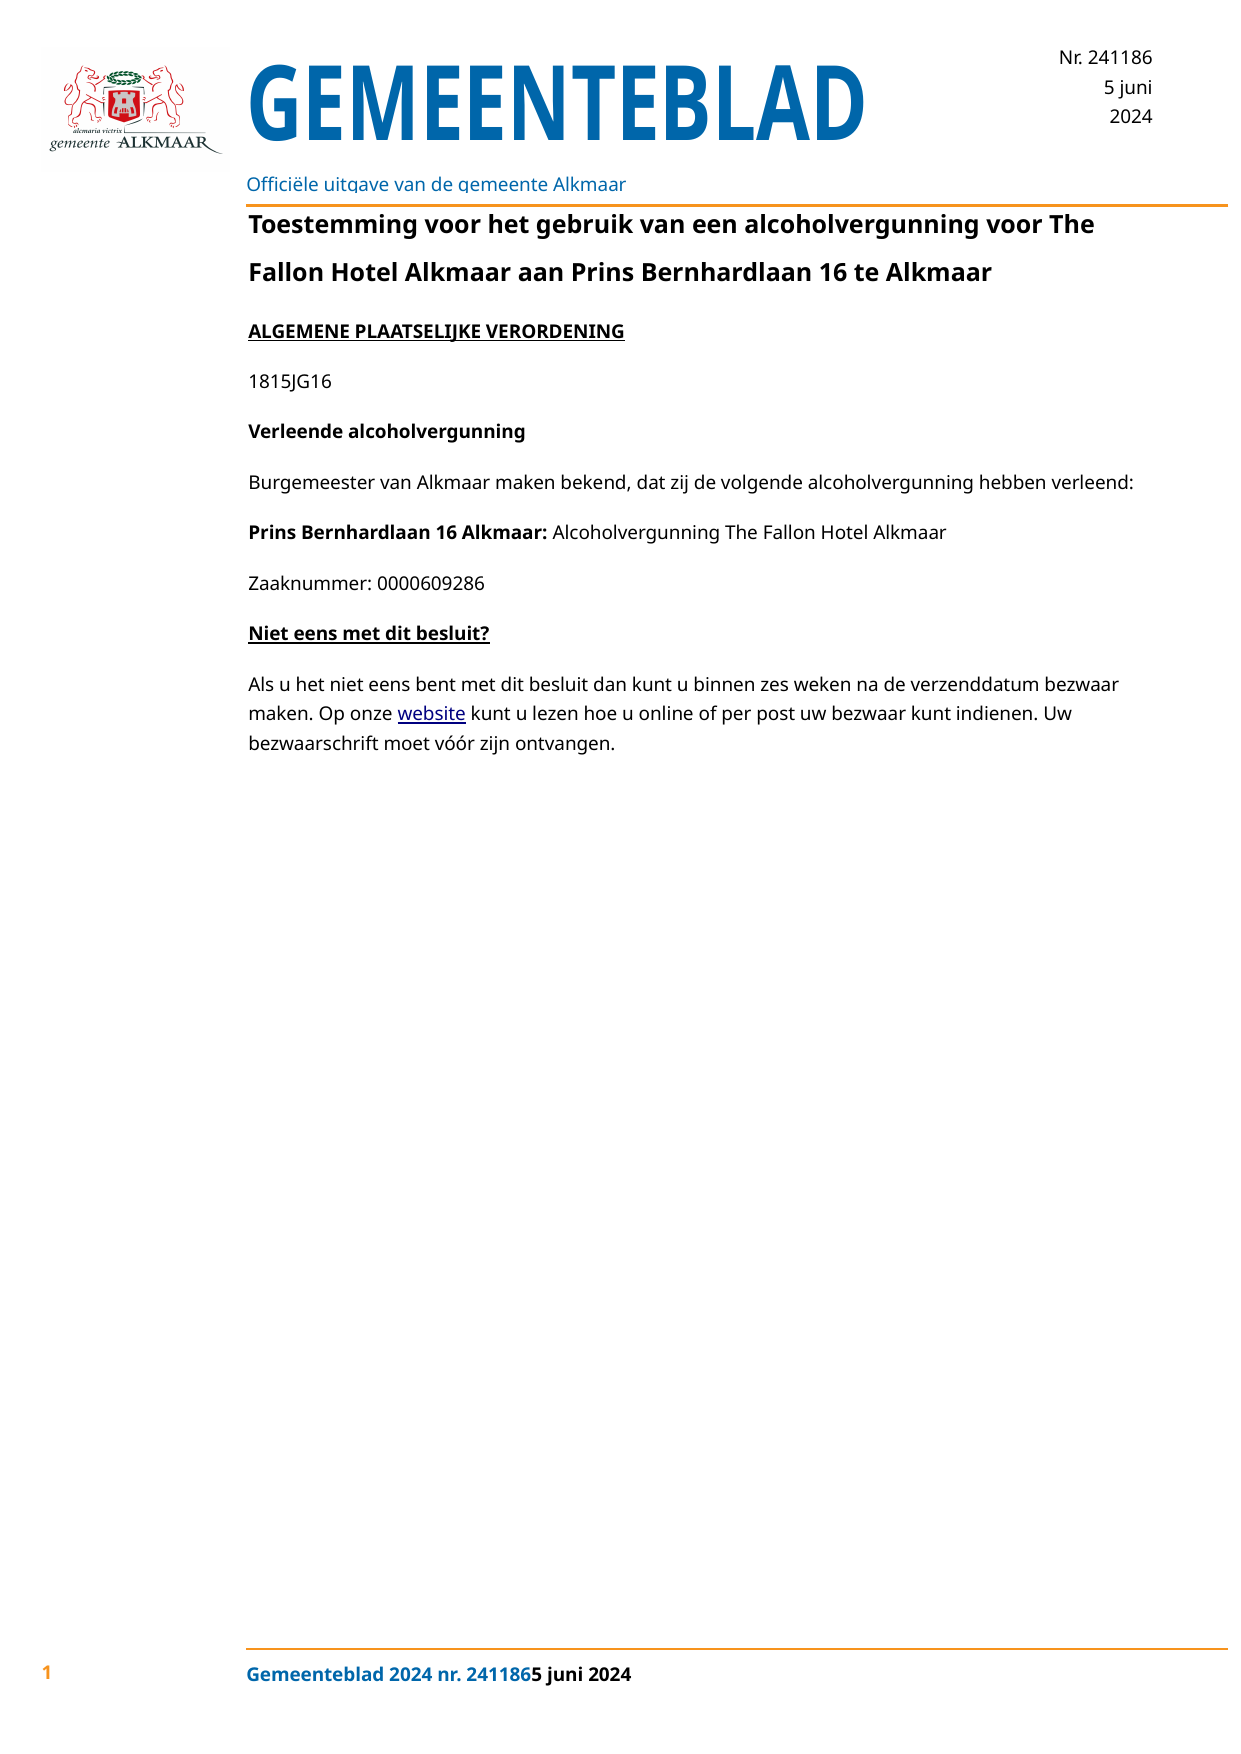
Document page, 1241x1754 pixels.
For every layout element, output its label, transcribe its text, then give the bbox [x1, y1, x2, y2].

picture [41, 47, 231, 172]
text 1815JG16 [248, 368, 1152, 394]
text Als u het niet eens bent met dit besluit dan kunt u binnen zes weken na de verzenddatum bezwaar maken. Op onze website kunt u lezen hoe u online of per post uw bezwaar kunt indienen. Uw bezwaarschrift moet vóór zijn ontvangen. [248, 671, 1152, 756]
text Verleende alcoholvergunning [248, 419, 1152, 444]
text Prins Bernhardlaan 16 Alkmaar: Alcoholvergunning The Fallon Hotel Alkmaar [248, 519, 1152, 545]
text Zaaknummer: 0000609286 [248, 570, 1152, 596]
text Toestemming voor het gebruik van een alcoholvergunning voor The Fallon Hotel Alkmaar aan Prins Bernhardlaan 16 te Alkmaar [248, 207, 1152, 288]
text ALGEMENE PLAATSELIJKE VERORDENING [248, 318, 1152, 344]
text Niet eens met dit besluit? [248, 620, 1152, 646]
text Burgemeester van Alkmaar maken bekend, dat zij de volgende alcoholvergunning hebben verleend: [248, 469, 1152, 495]
